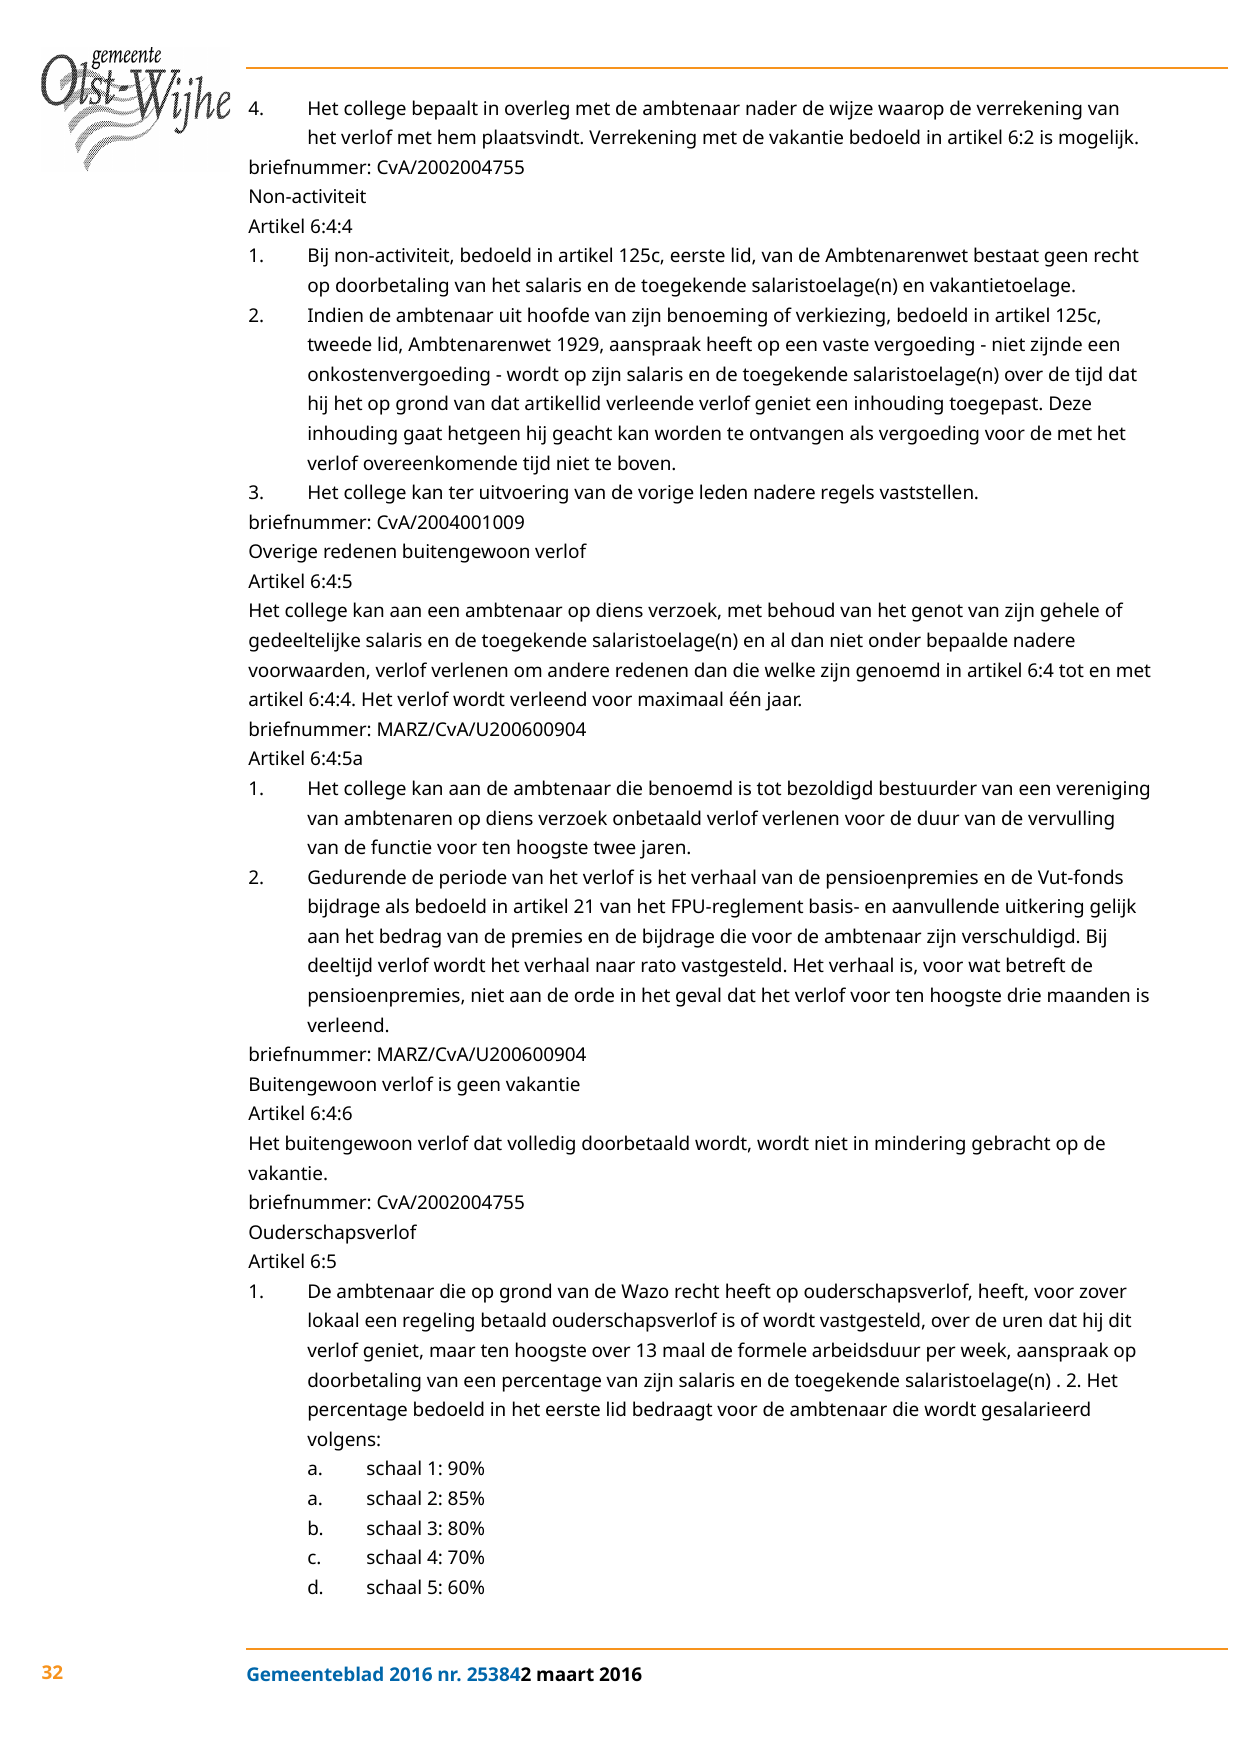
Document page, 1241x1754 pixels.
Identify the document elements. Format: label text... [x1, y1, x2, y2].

text Artikel 6:4:6 [248, 1101, 1152, 1126]
text Het college kan aan een ambtenaar op diens verzoek, met behoud van het genot van zijn gehele of gedeeltelijke salaris en de toegekende salaristoelage(n) en al dan niet onder bepaalde nadere voorwaarden, verlof verlenen om andere redenen dan die welke zijn genoemd in artikel 6:4 tot en met artikel 6:4:4. Het verlof wordt verleend voor maximaal één jaar. [248, 598, 1152, 712]
list schaal 1: 90% [307, 1456, 1152, 1481]
text Artikel 6:4:5 [248, 568, 1152, 594]
list Het college kan aan de ambtenaar die benoemd is tot bezoldigd bestuurder van een vereniging van ambtenaren op diens verzoek onbetaald verlof verlenen voor de duur van de vervulling van de functie voor ten hoogste twee jaren. [248, 775, 1152, 860]
text Non-activiteit [248, 183, 1152, 209]
list schaal 3: 80% [307, 1515, 1152, 1541]
list schaal 5: 60% [307, 1574, 1152, 1600]
list Het college kan ter uitvoering van de vorige leden nadere regels vaststellen. [248, 479, 1152, 505]
list De ambtenaar die op grond van de Wazo recht heeft op ouderschapsverlof, heeft, voor zover lokaal een regeling betaald ouderschapsverlof is of wordt vastgesteld, over de uren dat hij dit verlof geniet, maar ten hoogste over 13 maal de formele arbeidsduur per week, aanspraak op doorbetaling van een percentage van zijn salaris en de toegekende salaristoelage(n) . 2. Het percentage bedoeld in het eerste lid bedraagt voor de ambtenaar die wordt gesalarieerd volgens: [248, 1278, 1152, 1452]
text briefnummer: CvA/2002004755 [248, 154, 1152, 180]
text briefnummer: CvA/2004001009 [248, 509, 1152, 535]
list Bij non-activiteit, bedoeld in artikel 125c, eerste lid, van de Ambtenarenwet bestaat geen recht op doorbetaling van het salaris en de toegekende salaristoelage(n) en vakantietoelage. [248, 243, 1152, 298]
text Artikel 6:5 [248, 1248, 1152, 1274]
text Ouderschapsverlof [248, 1219, 1152, 1245]
text Overige redenen buitengewoon verlof [248, 538, 1152, 564]
picture [41, 47, 231, 172]
list Indien de ambtenaar uit hoofde van zijn benoeming of verkiezing, bedoeld in artikel 125c, tweede lid, Ambtenarenwet 1929, aanspraak heeft op een vaste vergoeding - niet zijnde een onkostenvergoeding - wordt op zijn salaris en de toegekende salaristoelage(n) over de tijd dat hij het op grond van dat artikellid verleende verlof geniet een inhouding toegepast. Deze inhouding gaat hetgeen hij geacht kan worden te ontvangen als vergoeding voor de met het verlof overeenkomende tijd niet te boven. [248, 302, 1152, 476]
text briefnummer: CvA/2002004755 [248, 1189, 1152, 1215]
list schaal 4: 70% [307, 1544, 1152, 1570]
text Artikel 6:4:5a [248, 746, 1152, 771]
text briefnummer: MARZ/CvA/U200600904 [248, 1041, 1152, 1067]
text Buitengewoon verlof is geen vakantie [248, 1071, 1152, 1097]
list schaal 2: 85% [307, 1485, 1152, 1511]
text briefnummer: MARZ/CvA/U200600904 [248, 716, 1152, 742]
list Gedurende de periode van het verlof is het verhaal van de pensioenpremies en de Vut-fonds bijdrage als bedoeld in artikel 21 van het FPU-reglement basis- en aanvullende uitkering gelijk aan het bedrag van de premies en de bijdrage die voor de ambtenaar zijn verschuldigd. Bij deeltijd verlof wordt het verhaal naar rato vastgesteld. Het verhaal is, voor wat betreft de pensioenpremies, niet aan de orde in het geval dat het verlof voor ten hoogste drie maanden is verleend. [248, 864, 1152, 1038]
text Artikel 6:4:4 [248, 213, 1152, 239]
text Het buitengewoon verlof dat volledig doorbetaald wordt, wordt niet in mindering gebracht op de vakantie. [248, 1130, 1152, 1186]
list Het college bepaalt in overleg met de ambtenaar nader de wijze waarop de verrekening van het verlof met hem plaatsvindt. Verrekening met de vakantie bedoeld in artikel 6:2 is mogelijk. [248, 95, 1152, 150]
